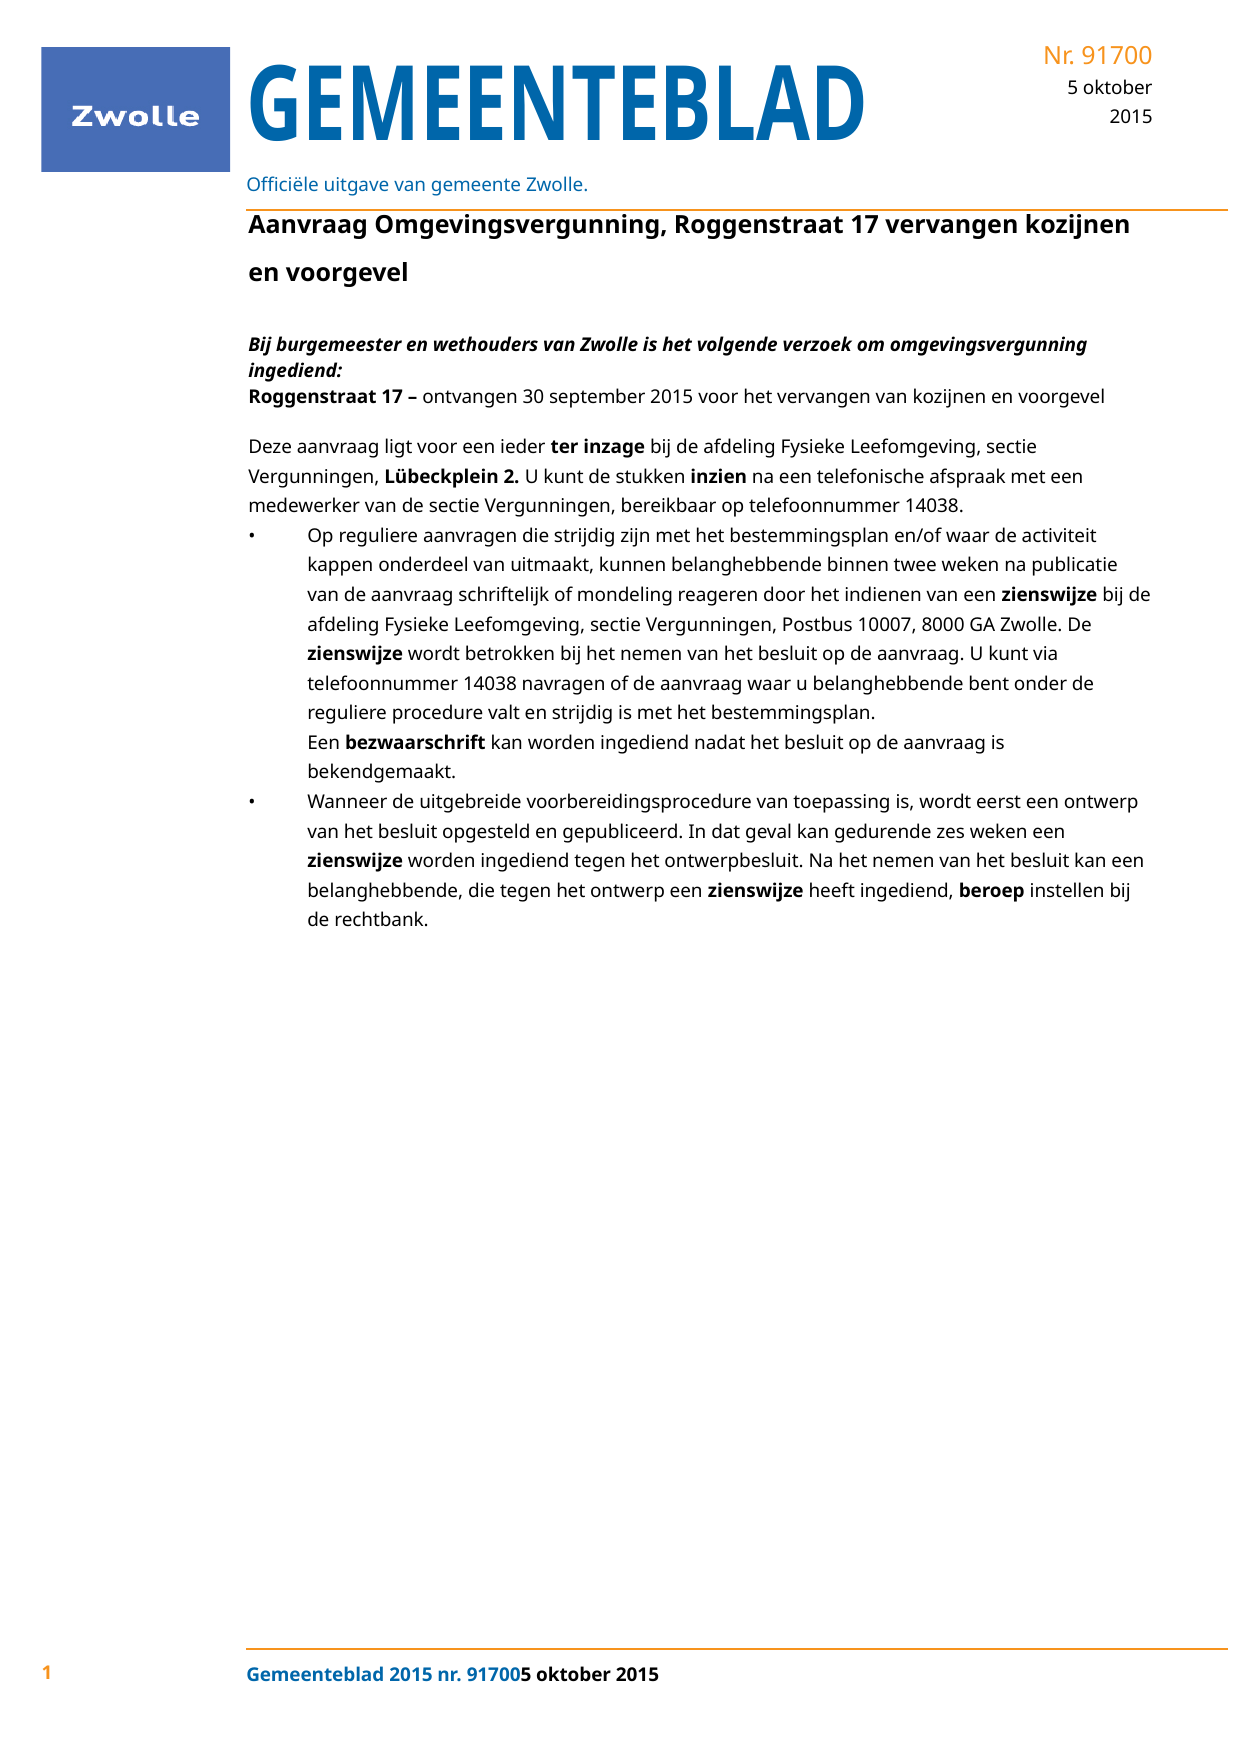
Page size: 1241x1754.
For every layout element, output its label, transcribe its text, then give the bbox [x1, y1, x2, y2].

list Op reguliere aanvragen die strijdig zijn met het bestemmingsplan en/of waar de activiteit kappen onderdeel van uitmaakt, kunnen belanghebbende binnen twee weken na publicatie van de aanvraag schriftelijk of mondeling reageren door het indienen van een zienswijze bij de afdeling Fysieke Leefomgeving, sectie Vergunningen, Postbus 10007, 8000 GA Zwolle. De zienswijze wordt betrokken bij het nemen van het besluit op de aanvraag. U kunt via telefoonnummer 14038 navragen of de aanvraag waar u belanghebbende bent onder de reguliere procedure valt en strijdig is met het bestemmingsplan. [248, 522, 1152, 725]
text Roggenstraat 17 – ontvangen 30 september 2015 voor het vervangen van kozijnen en voorgevel [248, 383, 1152, 409]
text Bij burgemeester en wethouders van Zwolle is het volgende verzoek om omgevingsvergunning ingediend: [248, 331, 1152, 383]
text Deze aanvraag ligt voor een ieder ter inzage bij de afdeling Fysieke Leefomgeving, sectie Vergunningen, Lübeckplein 2. U kunt de stukken inzien na een telefonische afspraak met een medewerker van de sectie Vergunningen, bereikbaar op telefoonnummer 14038. [248, 433, 1152, 518]
list Wanneer de uitgebreide voorbereidingsprocedure van toepassing is, wordt eerst een ontwerp van het besluit opgesteld en gepubliceerd. In dat geval kan gedurende zes weken een zienswijze worden ingediend tegen het ontwerpbesluit. Na het nemen van het besluit kan een belanghebbende, die tegen het ontwerp een zienswijze heeft ingediend, beroep instellen bij de rechtbank. [248, 788, 1152, 932]
list Een bezwaarschrift kan worden ingediend nadat het besluit op de aanvraag is bekendgemaakt. [248, 729, 1152, 784]
text Aanvraag Omgevingsvergunning, Roggenstraat 17 vervangen kozijnen en voorgevel [248, 211, 1152, 288]
picture [41, 47, 231, 172]
